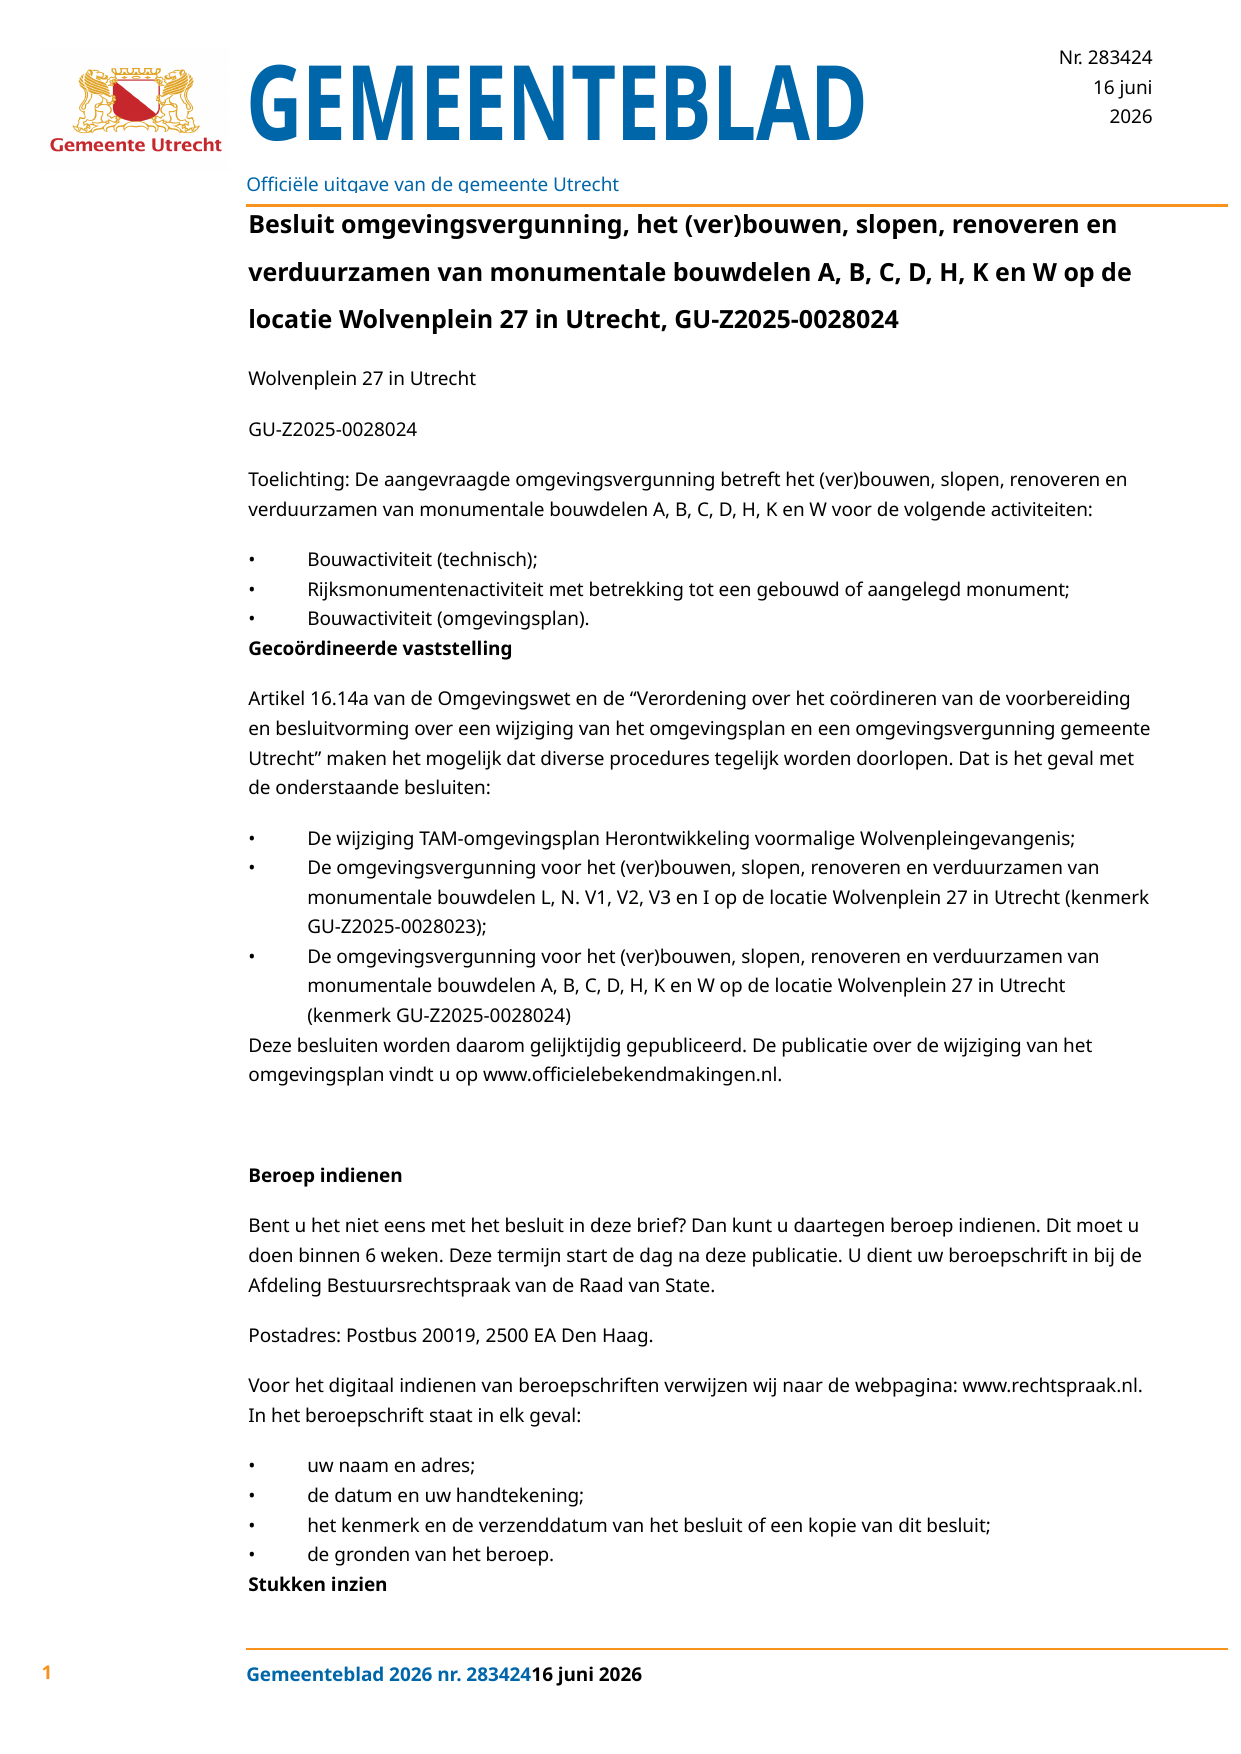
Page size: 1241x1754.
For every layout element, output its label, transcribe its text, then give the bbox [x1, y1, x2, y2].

text Deze besluiten worden daarom gelijktijdig gepubliceerd. De publicatie over de wijziging van het omgevingsplan vindt u op www.officielebekendmakingen.nl. [248, 1032, 1152, 1087]
list De omgevingsvergunning voor het (ver)bouwen, slopen, renoveren en verduurzamen van monumentale bouwdelen A, B, C, D, H, K en W op de locatie Wolvenplein 27 in Utrecht (kenmerk GU-Z2025-0028024) [248, 943, 1152, 1028]
text Toelichting: De aangevraagde omgevingsvergunning betreft het (ver)bouwen, slopen, renoveren en verduurzamen van monumentale bouwdelen A, B, C, D, H, K en W voor de volgende activiteiten: [248, 466, 1152, 522]
list Bouwactiviteit (omgevingsplan). [248, 606, 1152, 631]
text Besluit omgevingsvergunning, het (ver)bouwen, slopen, renoveren en verduurzamen van monumentale bouwdelen A, B, C, D, H, K en W op de locatie Wolvenplein 27 in Utrecht, GU-Z2025-0028024 [248, 207, 1152, 336]
picture [41, 47, 231, 172]
list het kenmerk en de verzenddatum van het besluit of een kopie van dit besluit; [248, 1512, 1152, 1537]
list De wijziging TAM-omgevingsplan Herontwikkeling voormalige Wolvenpleingevangenis; [248, 825, 1152, 850]
list De omgevingsvergunning voor het (ver)bouwen, slopen, renoveren en verduurzamen van monumentale bouwdelen L, N. V1, V2, V3 en I op de locatie Wolvenplein 27 in Utrecht (kenmerk GU-Z2025-0028023); [248, 854, 1152, 939]
list de datum en uw handtekening; [248, 1482, 1152, 1508]
list Rijksmonumentenactiviteit met betrekking tot een gebouwd of aangelegd monument; [248, 576, 1152, 602]
text Bent u het niet eens met het besluit in deze brief? Dan kunt u daartegen beroep indienen. Dit moet u doen binnen 6 weken. Deze termijn start de dag na deze publicatie. U dient uw beroepschrift in bij de Afdeling Bestuursrechtspraak van de Raad van State. [248, 1213, 1152, 1297]
text GU-Z2025-0028024 [248, 416, 1152, 442]
list de gronden van het beroep. [248, 1541, 1152, 1567]
list uw naam en adres; [248, 1453, 1152, 1478]
list Bouwactiviteit (technisch); [248, 546, 1152, 572]
text Postadres: Postbus 20019, 2500 EA Den Haag. [248, 1322, 1152, 1348]
text Gecoördineerde vaststelling [248, 635, 1152, 661]
text Wolvenplein 27 in Utrecht [248, 366, 1152, 391]
text Artikel 16.14a van de Omgevingswet en de “Verordening over het coördineren van de voorbereiding en besluitvorming over een wijziging van het omgevingsplan en een omgevingsvergunning gemeente Utrecht” maken het mogelijk dat diverse procedures tegelijk worden doorlopen. Dat is het geval met de onderstaande besluiten: [248, 686, 1152, 800]
text Voor het digitaal indienen van beroepschriften verwijzen wij naar de webpagina: www.rechtspraak.nl. In het beroepschrift staat in elk geval: [248, 1373, 1152, 1428]
text Beroep indienen [248, 1162, 1152, 1188]
text Stukken inzien [248, 1571, 1152, 1597]
